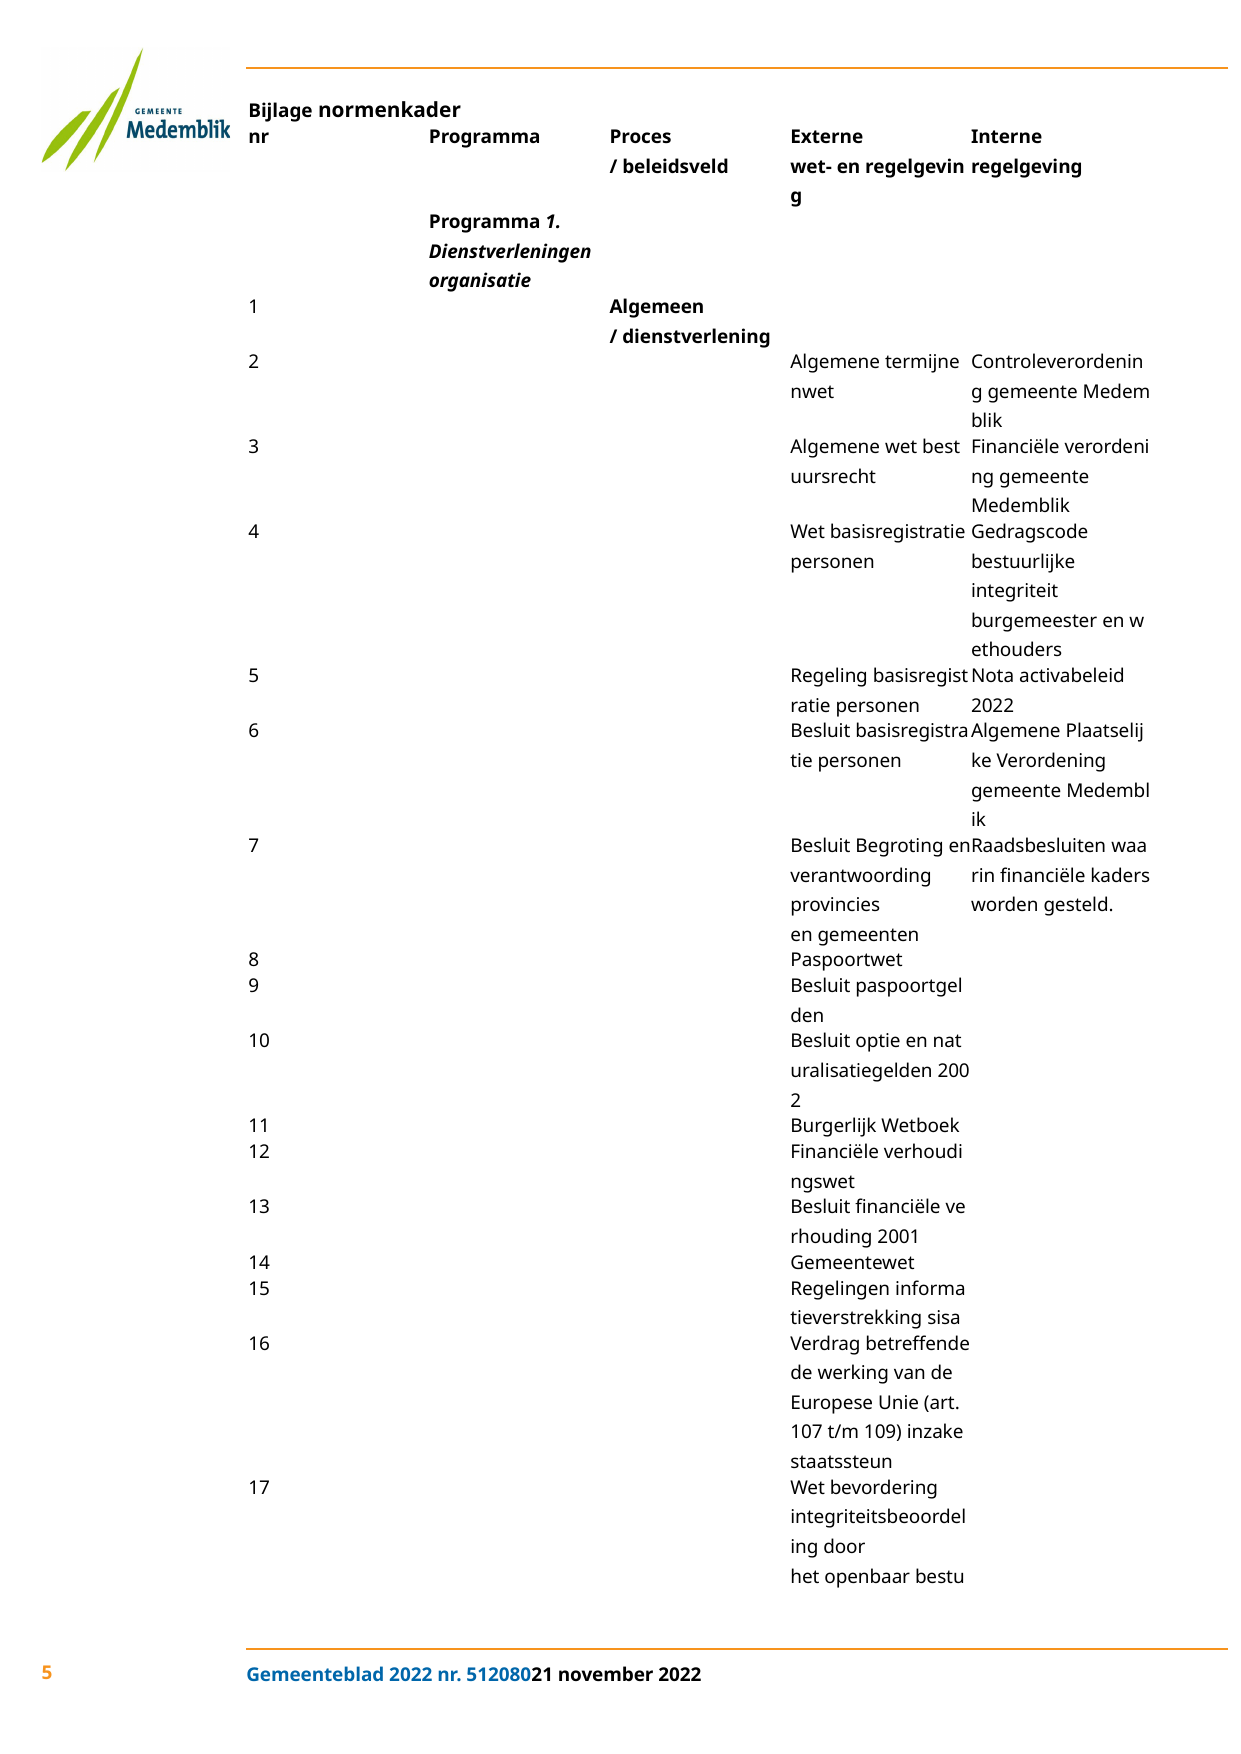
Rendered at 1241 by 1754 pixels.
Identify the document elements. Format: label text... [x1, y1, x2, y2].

table_cell [429, 518, 609, 662]
table_cell 5 [248, 663, 429, 718]
table_cell [609, 718, 790, 832]
table_cell [609, 663, 790, 718]
table_cell [790, 293, 971, 348]
table_cell [609, 1474, 790, 1588]
table_cell Nota activabeleid 2022 [971, 663, 1152, 718]
table_header Proces / beleidsveld [609, 124, 790, 208]
table_cell [248, 208, 429, 293]
table_cell [609, 1275, 790, 1330]
table_cell [429, 1138, 609, 1194]
table_cell [609, 349, 790, 433]
table_cell [971, 1113, 1152, 1138]
text Bijlage normenkader [248, 95, 1152, 123]
table_cell [609, 1113, 790, 1138]
table_cell 4 [248, 518, 429, 662]
table_cell [429, 349, 609, 433]
table_header Programma [429, 124, 609, 208]
table_cell [971, 208, 1152, 293]
table_cell Besluit Begroting en verantwoording provincies en gemeenten [790, 832, 971, 947]
table_cell Algemene wet bestuursrecht [790, 434, 971, 518]
table_cell 14 [248, 1249, 429, 1275]
table_cell [609, 947, 790, 972]
table_cell [971, 1249, 1152, 1275]
table_cell [429, 1028, 609, 1113]
table_cell Algemene termijnenwet [790, 349, 971, 433]
table_cell 10 [248, 1028, 429, 1113]
table_cell Gedragscode bestuurlijke integriteit burgemeester en wethouders [971, 518, 1152, 662]
table_cell Besluit optie en naturalisatiegelden 2002 [790, 1028, 971, 1113]
table_cell 9 [248, 973, 429, 1028]
table_cell [609, 832, 790, 947]
table_header nr [248, 124, 429, 208]
table_cell [429, 663, 609, 718]
table_cell Wet bevordering integriteitsbeoordeling door het openbaar bestu [790, 1474, 971, 1588]
table_cell [971, 1138, 1152, 1194]
table_cell Gemeentewet [790, 1249, 971, 1275]
table_cell [609, 1330, 790, 1474]
picture [41, 47, 231, 172]
table_cell 3 [248, 434, 429, 518]
table_cell [790, 208, 971, 293]
table_cell 2 [248, 349, 429, 433]
table_cell Paspoortwet [790, 947, 971, 972]
table_cell [429, 1275, 609, 1330]
table_cell [971, 1194, 1152, 1249]
table_cell 12 [248, 1138, 429, 1194]
table_cell Regelingen informatieverstrekking sisa [790, 1275, 971, 1330]
table_cell Controleverordening gemeente Medemblik [971, 349, 1152, 433]
table_cell [609, 208, 790, 293]
table_cell [429, 947, 609, 972]
table_cell Besluit paspoortgelden [790, 973, 971, 1028]
table_cell Financiële verordening gemeente Medemblik [971, 434, 1152, 518]
table_cell [971, 1275, 1152, 1330]
table_cell Algemeen / dienstverlening [609, 293, 790, 348]
table_cell Algemene Plaatselijke Verordening gemeente Medemblik [971, 718, 1152, 832]
table_cell Besluit basisregistratie personen [790, 718, 971, 832]
table_cell 15 [248, 1275, 429, 1330]
table_cell [429, 1330, 609, 1474]
table_cell [429, 973, 609, 1028]
table_cell Wet basisregistratie personen [790, 518, 971, 662]
table_cell Burgerlijk Wetboek [790, 1113, 971, 1138]
table_cell [429, 1194, 609, 1249]
table_cell Programma 1. Dienstverleningen organisatie [429, 208, 609, 293]
table_cell [609, 434, 790, 518]
table_cell [971, 293, 1152, 348]
table_cell [609, 1194, 790, 1249]
table_cell [971, 973, 1152, 1028]
table_header Interne regelgeving [971, 124, 1152, 208]
table_cell [609, 973, 790, 1028]
table_cell [429, 718, 609, 832]
table_cell [609, 1028, 790, 1113]
table_cell [429, 293, 609, 348]
table_cell [429, 434, 609, 518]
table_cell [429, 1474, 609, 1588]
table_cell 8 [248, 947, 429, 972]
table_cell 11 [248, 1113, 429, 1138]
table_cell 6 [248, 718, 429, 832]
table_cell 17 [248, 1474, 429, 1588]
table_cell [971, 947, 1152, 972]
table_cell [971, 1474, 1152, 1588]
table_cell 16 [248, 1330, 429, 1474]
table_cell Raadsbesluiten waarin financiële kaders worden gesteld. [971, 832, 1152, 947]
table_cell Besluit financiële verhouding 2001 [790, 1194, 971, 1249]
table_cell 7 [248, 832, 429, 947]
table_cell Regeling basisregistratie personen [790, 663, 971, 718]
table_cell [429, 1249, 609, 1275]
table_cell [971, 1028, 1152, 1113]
table_cell Financiële verhoudingswet [790, 1138, 971, 1194]
table_cell 1 [248, 293, 429, 348]
table_cell [429, 832, 609, 947]
table_cell [429, 1113, 609, 1138]
table_cell Verdrag betreffende de werking van de Europese Unie (art. 107 t/m 109) inzake staatssteun [790, 1330, 971, 1474]
table_header Externe wet- en regelgeving [790, 124, 971, 208]
table_cell 13 [248, 1194, 429, 1249]
table_cell [609, 1138, 790, 1194]
table_cell [971, 1330, 1152, 1474]
table_cell [609, 1249, 790, 1275]
table_cell [609, 518, 790, 662]
